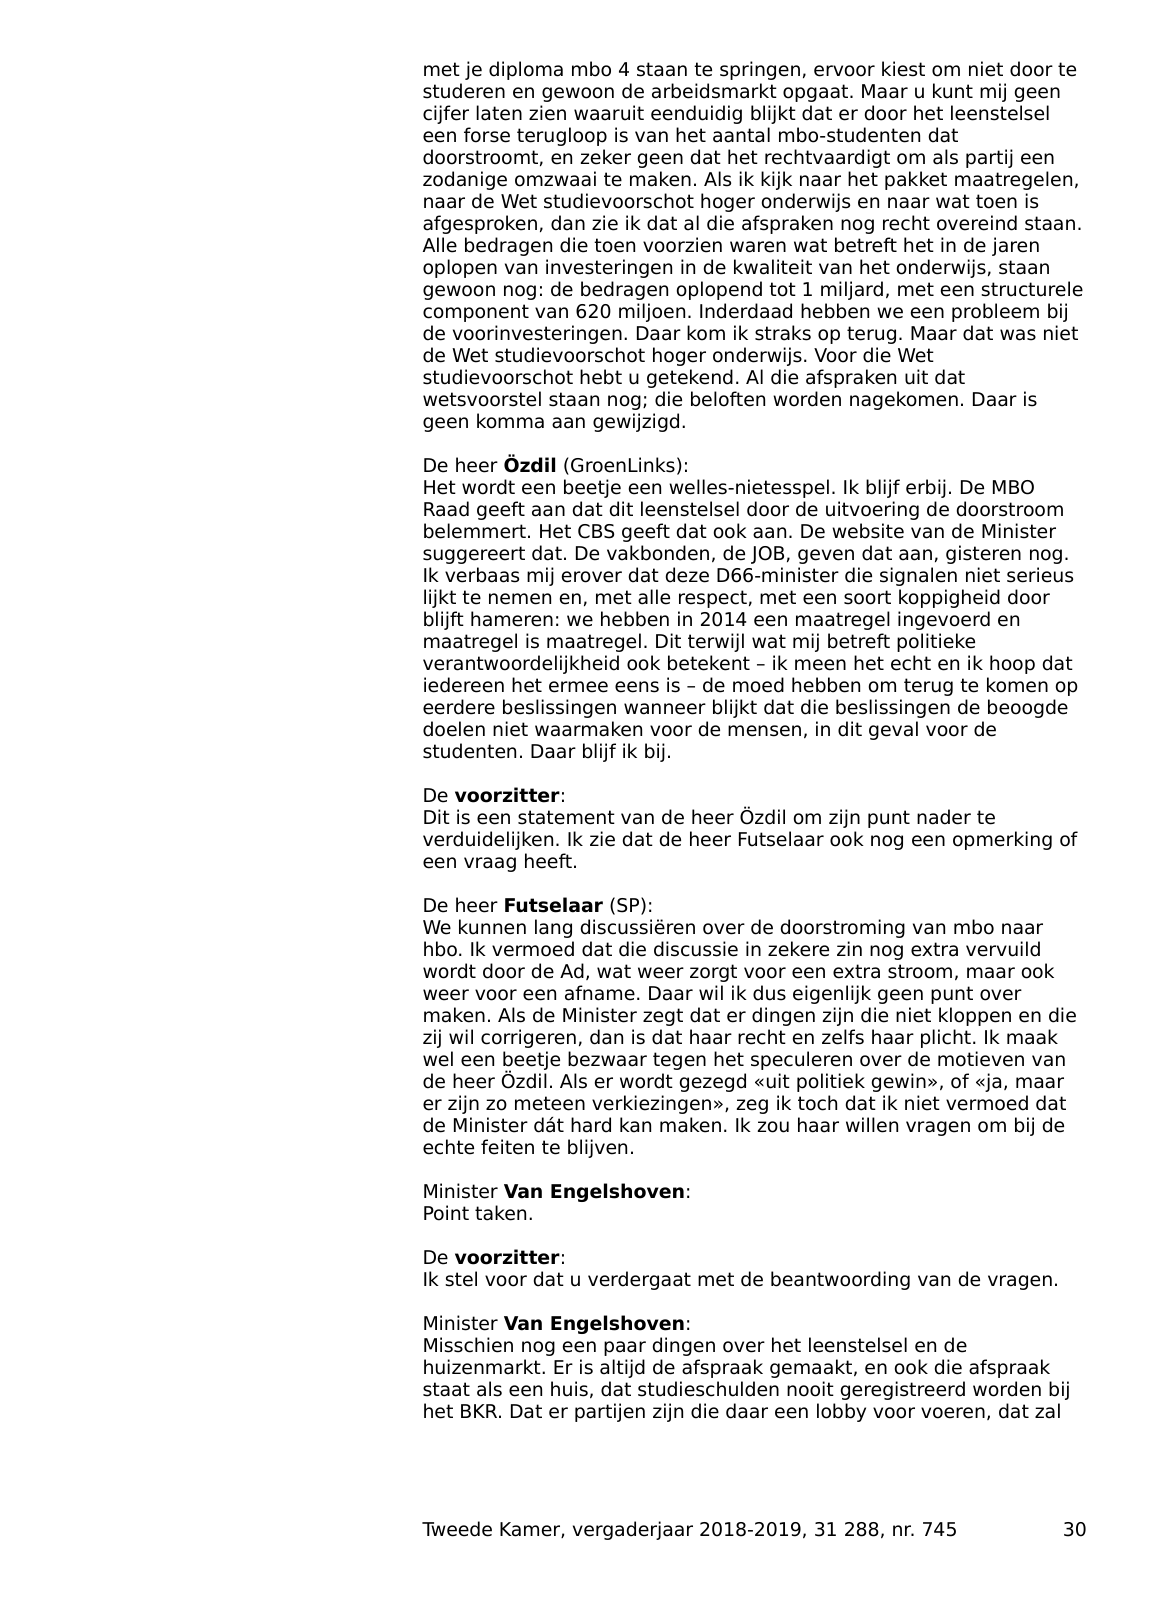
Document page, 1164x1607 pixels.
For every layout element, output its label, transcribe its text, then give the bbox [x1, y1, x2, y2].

text Misschien nog een paar dingen over het leenstelsel en de huizenmarkt. Er is altijd de afspraak gemaakt, en ook die afspraak staat als een huis, dat studieschulden nooit geregistreerd worden bij het BKR. Dat er partijen zijn die daar een lobby voor voeren, dat zal [422, 1335, 1087, 1423]
text met je diploma mbo 4 staan te springen, ervoor kiest om niet door te studeren en gewoon de arbeidsmarkt opgaat. Maar u kunt mij geen cijfer laten zien waaruit eenduidig blijkt dat er door het leenstelsel een forse terugloop is van het aantal mbo-studenten dat doorstroomt, en zeker geen dat het rechtvaardigt om als partij een zodanige omzwaai te maken. Als ik kijk naar het pakket maatregelen, naar de Wet studievoorschot hoger onderwijs en naar wat toen is afgesproken, dan zie ik dat al die afspraken nog recht overeind staan. Alle bedragen die toen voorzien waren wat betreft het in de jaren oplopen van investeringen in de kwaliteit van het onderwijs, staan gewoon nog: de bedragen oplopend tot 1 miljard, met een structurele component van 620 miljoen. Inderdaad hebben we een probleem bij de voorinvesteringen. Daar kom ik straks op terug. Maar dat was niet de Wet studievoorschot hoger onderwijs. Voor die Wet studievoorschot hebt u getekend. Al die afspraken uit dat wetsvoorstel staan nog; die beloften worden nagekomen. Daar is geen komma aan gewijzigd. [422, 59, 1087, 433]
text De voorzitter: [422, 785, 1087, 807]
text De heer Özdil (GroenLinks): [422, 455, 1087, 477]
text Ik stel voor dat u verdergaat met de beantwoording van de vragen. [422, 1269, 1087, 1291]
text We kunnen lang discussiëren over de doorstroming van mbo naar hbo. Ik vermoed dat die discussie in zekere zin nog extra vervuild wordt door de Ad, wat weer zorgt voor een extra stroom, maar ook weer voor een afname. Daar wil ik dus eigenlijk geen punt over maken. Als de Minister zegt dat er dingen zijn die niet kloppen en die zij wil corrigeren, dan is dat haar recht en zelfs haar plicht. Ik maak wel een beetje bezwaar tegen het speculeren over de motieven van de heer Özdil. Als er wordt gezegd «uit politiek gewin», of «ja, maar er zijn zo meteen verkiezingen», zeg ik toch dat ik niet vermoed dat de Minister dát hard kan maken. Ik zou haar willen vragen om bij de echte feiten te blijven. [422, 917, 1087, 1159]
text Minister Van Engelshoven: [422, 1313, 1087, 1335]
text Het wordt een beetje een welles-nietesspel. Ik blijf erbij. De MBO Raad geeft aan dat dit leenstelsel door de uitvoering de doorstroom belemmert. Het CBS geeft dat ook aan. De website van de Minister suggereert dat. De vakbonden, de JOB, geven dat aan, gisteren nog. Ik verbaas mij erover dat deze D66-minister die signalen niet serieus lijkt te nemen en, met alle respect, met een soort koppigheid door blijft hameren: we hebben in 2014 een maatregel ingevoerd en maatregel is maatregel. Dit terwijl wat mij betreft politieke verantwoordelijkheid ook betekent – ik meen het echt en ik hoop dat iedereen het ermee eens is – de moed hebben om terug te komen op eerdere beslissingen wanneer blijkt dat die beslissingen de beoogde doelen niet waarmaken voor de mensen, in dit geval voor de studenten. Daar blijf ik bij. [422, 477, 1087, 763]
text De voorzitter: [422, 1247, 1087, 1269]
text Dit is een statement van de heer Özdil om zijn punt nader te verduidelijken. Ik zie dat de heer Futselaar ook nog een opmerking of een vraag heeft. [422, 807, 1087, 873]
text Point taken. [422, 1203, 1087, 1225]
text De heer Futselaar (SP): [422, 895, 1087, 917]
text Minister Van Engelshoven: [422, 1181, 1087, 1203]
